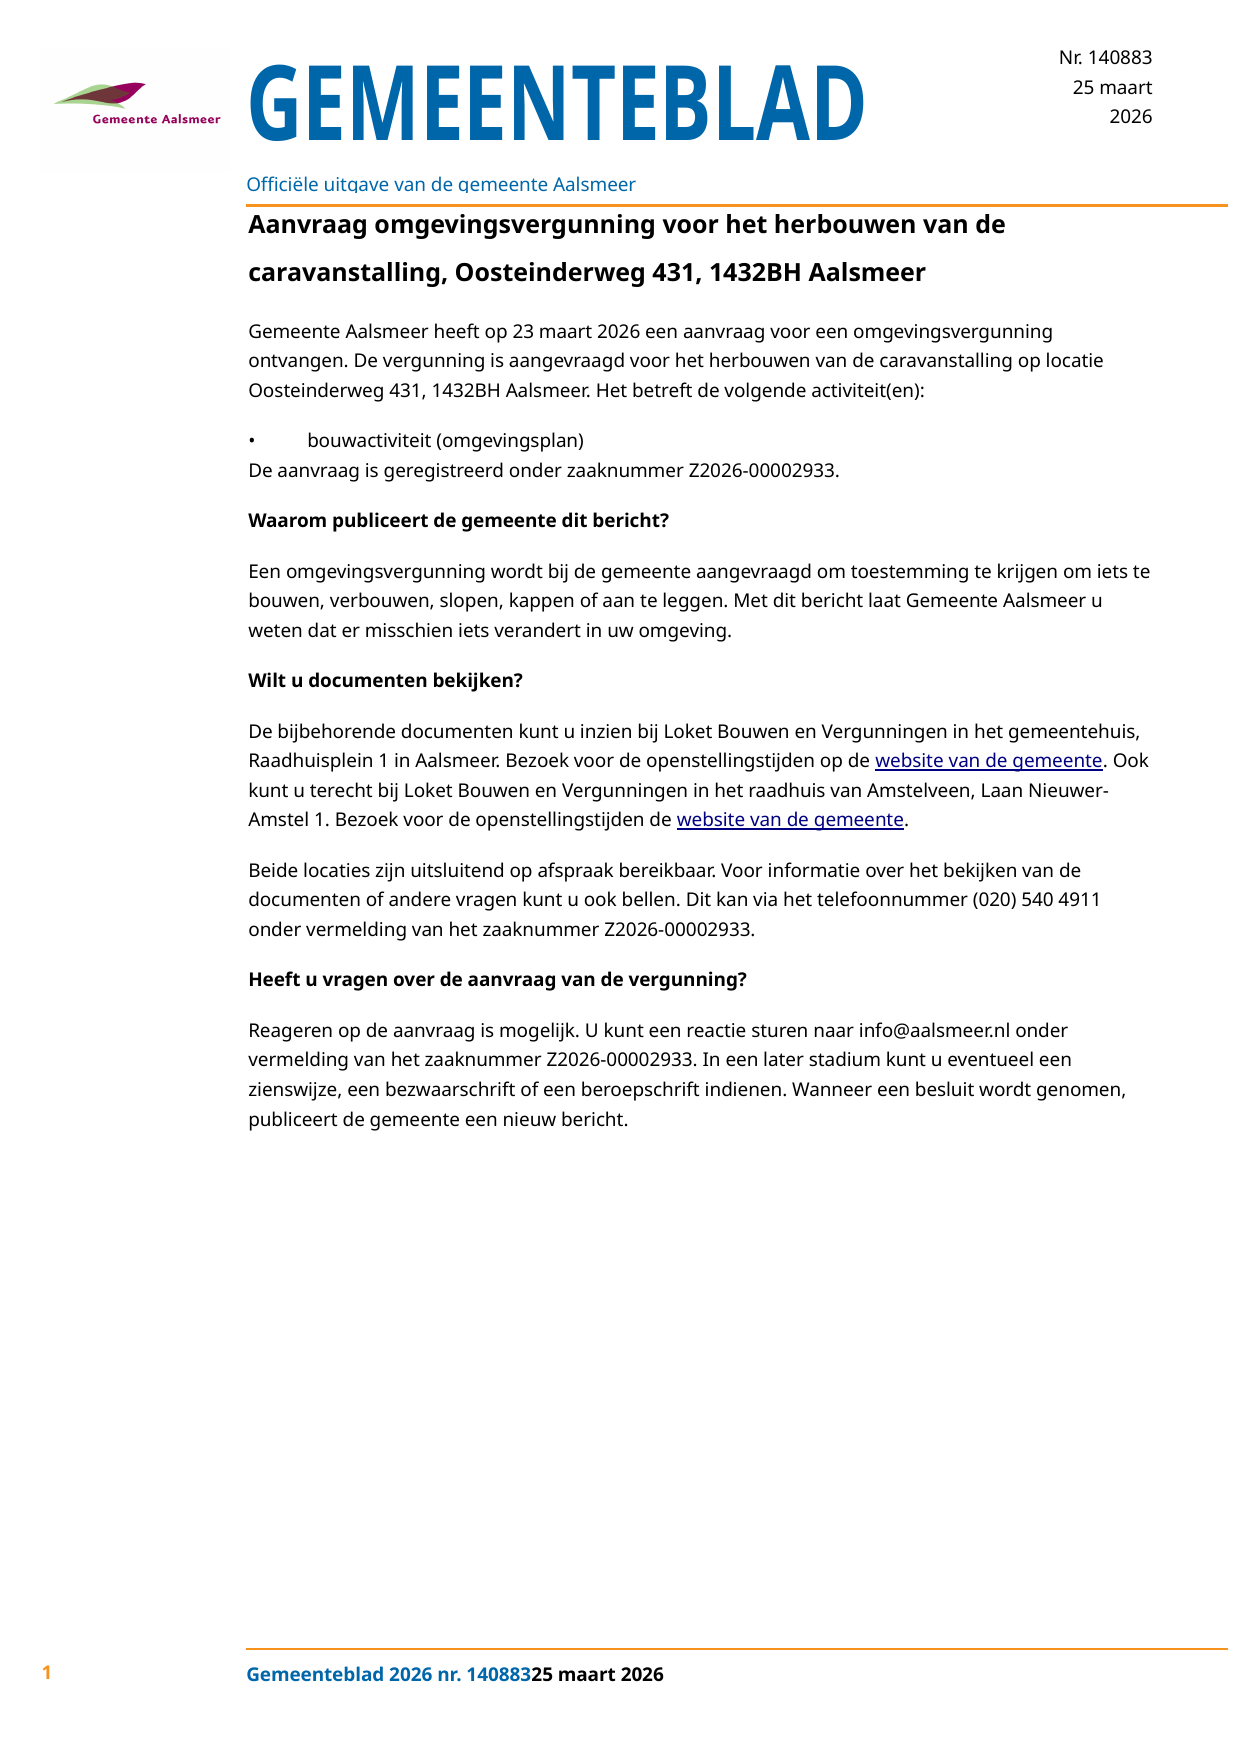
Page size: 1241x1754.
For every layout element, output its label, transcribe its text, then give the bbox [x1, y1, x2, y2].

picture [41, 47, 231, 172]
text De bijbehorende documenten kunt u inzien bij Loket Bouwen en Vergunningen in het gemeentehuis, Raadhuisplein 1 in Aalsmeer. Bezoek voor de openstellingstijden op de website van de gemeente. Ook kunt u terecht bij Loket Bouwen en Vergunningen in het raadhuis van Amstelveen, Laan Nieuwer-Amstel 1. Bezoek voor de openstellingstijden de website van de gemeente. [248, 718, 1152, 832]
text Waarom publiceert de gemeente dit bericht? [248, 507, 1152, 533]
text Heeft u vragen over de aanvraag van de vergunning? [248, 967, 1152, 992]
text Een omgevingsvergunning wordt bij de gemeente aangevraagd om toestemming te krijgen om iets te bouwen, verbouwen, slopen, kappen of aan te leggen. Met dit bericht laat Gemeente Aalsmeer u weten dat er misschien iets verandert in uw omgeving. [248, 558, 1152, 643]
text Wilt u documenten bekijken? [248, 667, 1152, 693]
text Beide locaties zijn uitsluitend op afspraak bereikbaar. Voor informatie over het bekijken van de documenten of andere vragen kunt u ook bellen. Dit kan via het telefoonnummer (020) 540 4911 onder vermelding van het zaaknummer Z2026-00002933. [248, 857, 1152, 942]
list bouwactiviteit (omgevingsplan) [248, 427, 1152, 453]
text Aanvraag omgevingsvergunning voor het herbouwen van de caravanstalling, Oosteinderweg 431, 1432BH Aalsmeer [248, 207, 1152, 288]
text De aanvraag is geregistreerd onder zaaknummer Z2026-00002933. [248, 457, 1152, 483]
text Gemeente Aalsmeer heeft op 23 maart 2026 een aanvraag voor een omgevingsvergunning ontvangen. De vergunning is aangevraagd voor het herbouwen van de caravanstalling op locatie Oosteinderweg 431, 1432BH Aalsmeer. Het betreft de volgende activiteit(en): [248, 318, 1152, 403]
text Reageren op de aanvraag is mogelijk. U kunt een reactie sturen naar info@aalsmeer.nl onder vermelding van het zaaknummer Z2026-00002933. In een later stadium kunt u eventueel een zienswijze, een bezwaarschrift of een beroepschrift indienen. Wanneer een besluit wordt genomen, publiceert de gemeente een nieuw bericht. [248, 1017, 1152, 1132]
